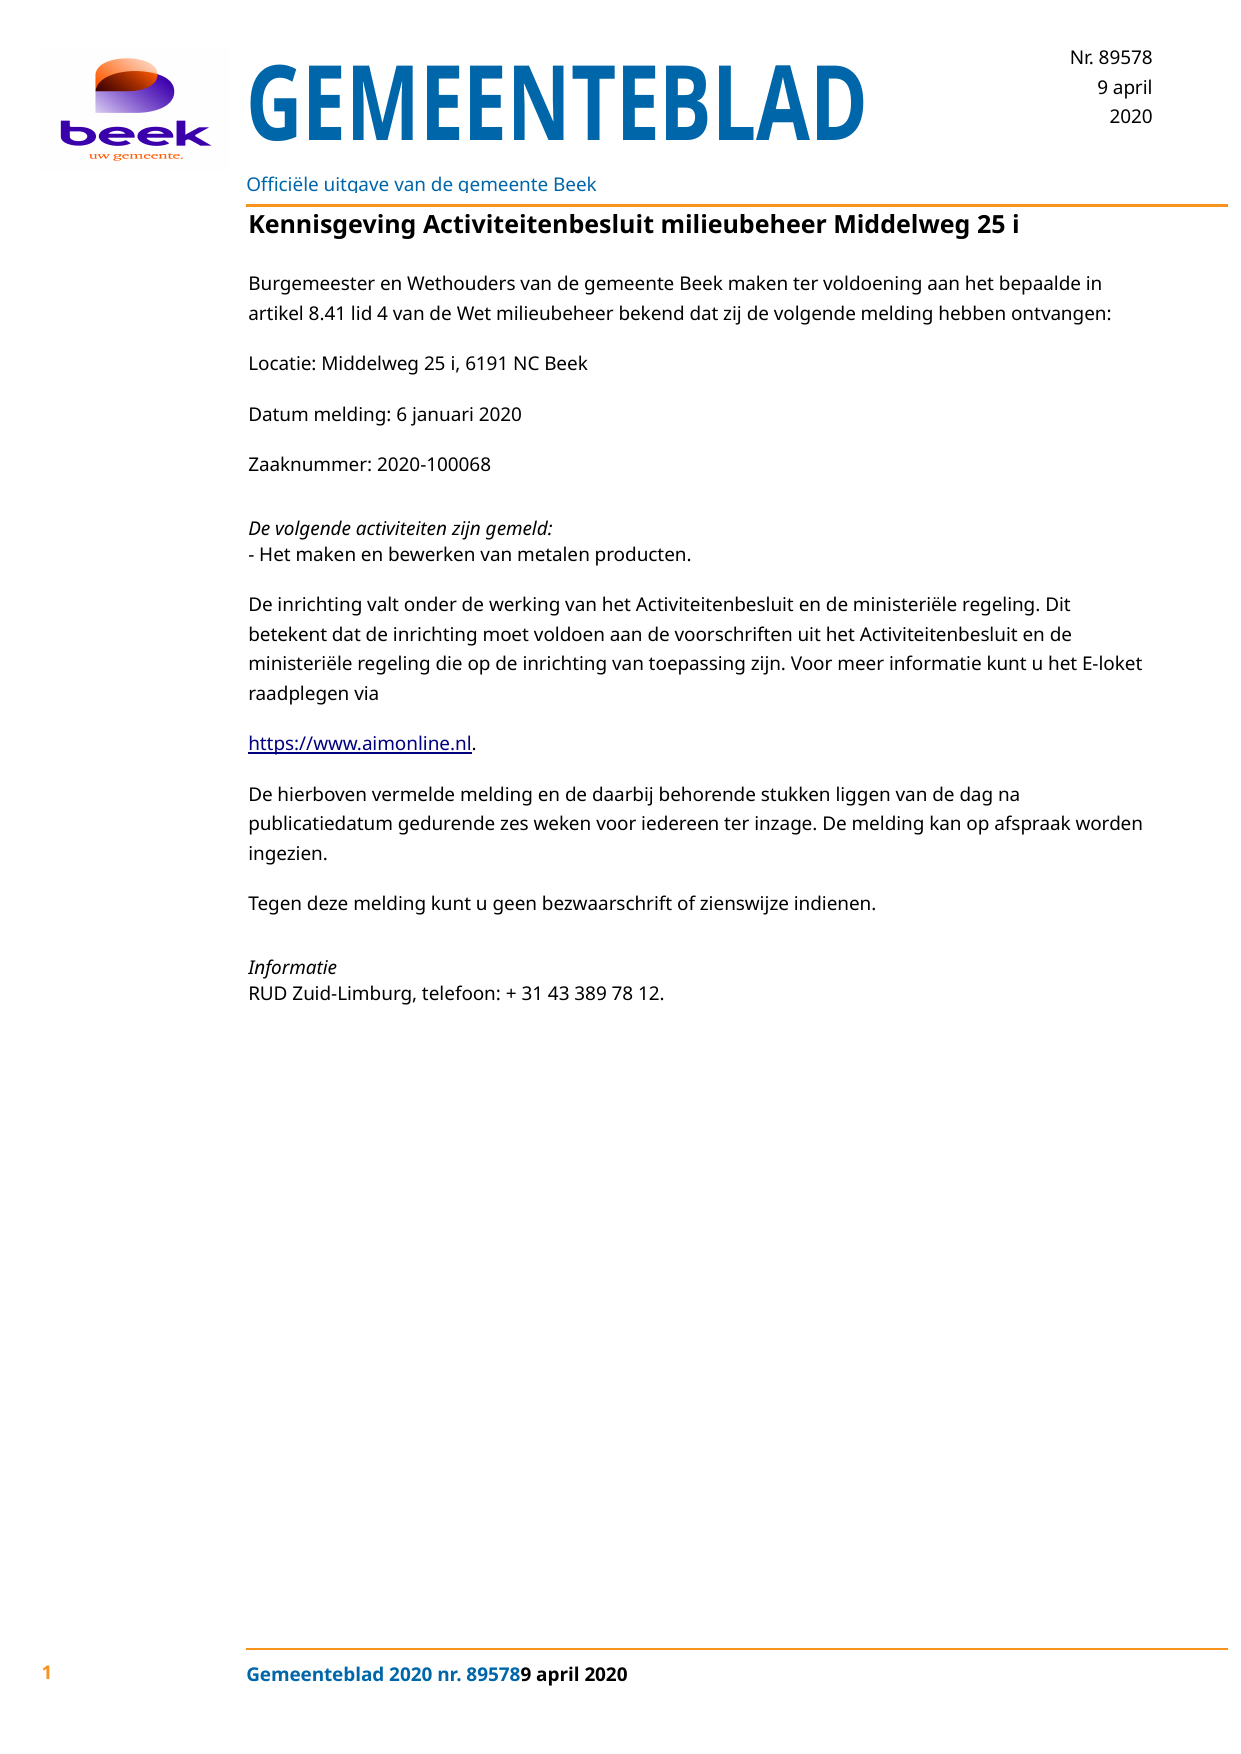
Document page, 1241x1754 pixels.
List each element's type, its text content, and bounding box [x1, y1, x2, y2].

text Zaaknummer: 2020-100068 [248, 451, 1152, 477]
text Datum melding: 6 januari 2020 [248, 401, 1152, 426]
text Locatie: Middelweg 25 i, 6191 NC Beek [248, 350, 1152, 376]
text - Het maken en bewerken van metalen producten. [248, 541, 1152, 567]
text De inrichting valt onder de werking van het Activiteitenbesluit en de ministeriële regeling. Dit betekent dat de inrichting moet voldoen aan de voorschriften uit het Activiteitenbesluit en de ministeriële regeling die op de inrichting van toepassing zijn. Voor meer informatie kunt u het E-loket raadplegen via [248, 591, 1152, 706]
text Burgemeester en Wethouders van de gemeente Beek maken ter voldoening aan het bepaalde in artikel 8.41 lid 4 van de Wet milieubeheer bekend dat zij de volgende melding hebben ontvangen: [248, 270, 1152, 326]
text https://www.aimonline.nl. [248, 730, 1152, 756]
picture [41, 47, 231, 172]
text RUD Zuid-Limburg, telefoon: + 31 43 389 78 12. [248, 980, 1152, 1006]
text Tegen deze melding kunt u geen bezwaarschrift of zienswijze indienen. [248, 890, 1152, 916]
text De volgende activiteiten zijn gemeld: [248, 515, 1152, 541]
text Informatie [248, 954, 1152, 980]
text De hierboven vermelde melding en de daarbij behorende stukken liggen van de dag na publicatiedatum gedurende zes weken voor iedereen ter inzage. De melding kan op afspraak worden ingezien. [248, 781, 1152, 866]
text Kennisgeving Activiteitenbesluit milieubeheer Middelweg 25 i [248, 207, 1152, 241]
